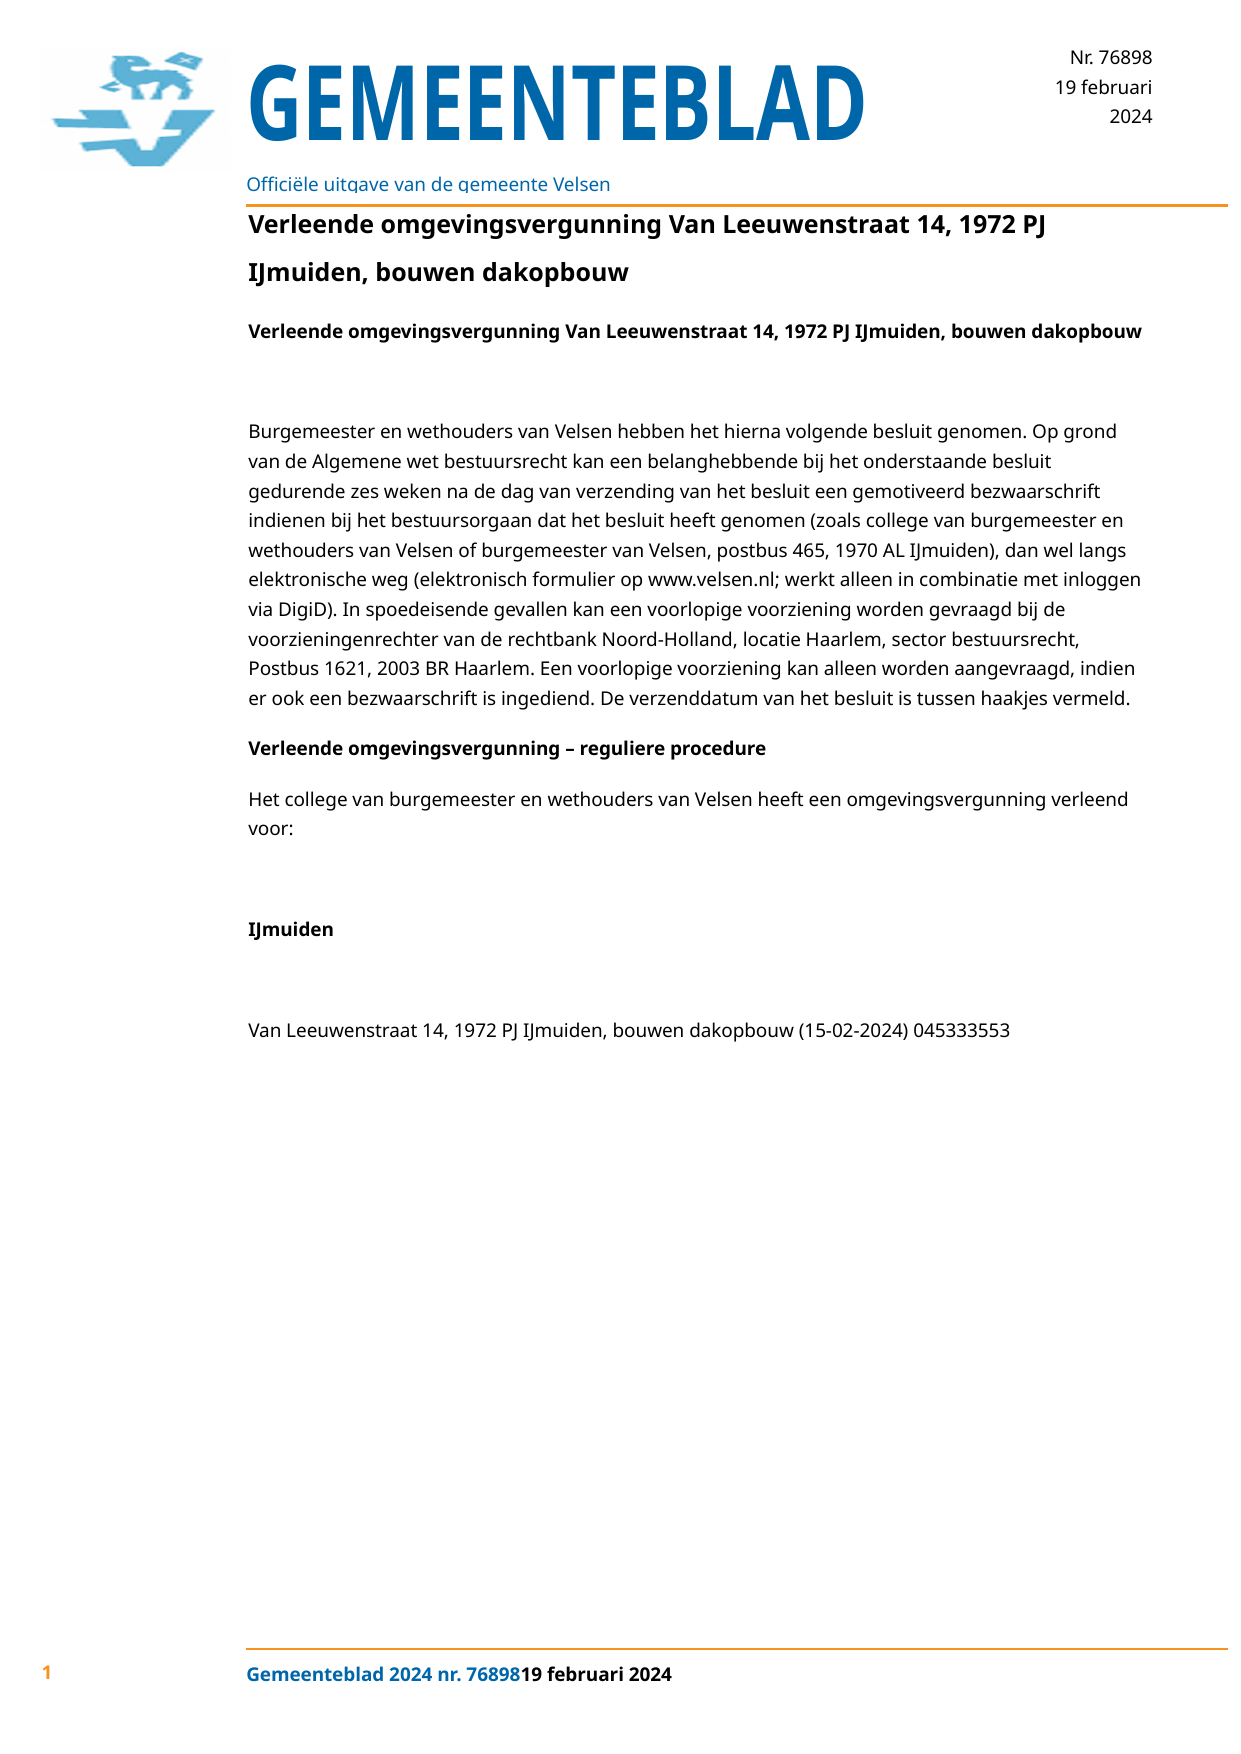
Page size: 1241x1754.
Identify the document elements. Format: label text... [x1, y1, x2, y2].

text Verleende omgevingsvergunning Van Leeuwenstraat 14, 1972 PJ IJmuiden, bouwen dakopbouw [248, 318, 1152, 344]
text Het college van burgemeester en wethouders van Velsen heeft een omgevingsvergunning verleend voor: [248, 786, 1152, 841]
text IJmuiden [248, 916, 1152, 942]
picture [41, 47, 231, 172]
text Verleende omgevingsvergunning Van Leeuwenstraat 14, 1972 PJ IJmuiden, bouwen dakopbouw [248, 207, 1152, 288]
text Verleende omgevingsvergunning – reguliere procedure [248, 735, 1152, 761]
text Van Leeuwenstraat 14, 1972 PJ IJmuiden, bouwen dakopbouw (15-02-2024) 045333553 [248, 1017, 1152, 1043]
text Burgemeester en wethouders van Velsen hebben het hierna volgende besluit genomen. Op grond van de Algemene wet bestuursrecht kan een belanghebbende bij het onderstaande besluit gedurende zes weken na de dag van verzending van het besluit een gemotiveerd bezwaarschrift indienen bij het bestuursorgaan dat het besluit heeft genomen (zoals college van burgemeester en wethouders van Velsen of burgemeester van Velsen, postbus 465, 1970 AL IJmuiden), dan wel langs elektronische weg (elektronisch formulier op www.velsen.nl; werkt alleen in combinatie met inloggen via DigiD). In spoedeisende gevallen kan een voorlopige voorziening worden gevraagd bij de voorzieningenrechter van de rechtbank Noord-Holland, locatie Haarlem, sector bestuursrecht, Postbus 1621, 2003 BR Haarlem. Een voorlopige voorziening kan alleen worden aangevraagd, indien er ook een bezwaarschrift is ingediend. De verzenddatum van het besluit is tussen haakjes vermeld. [248, 419, 1152, 711]
